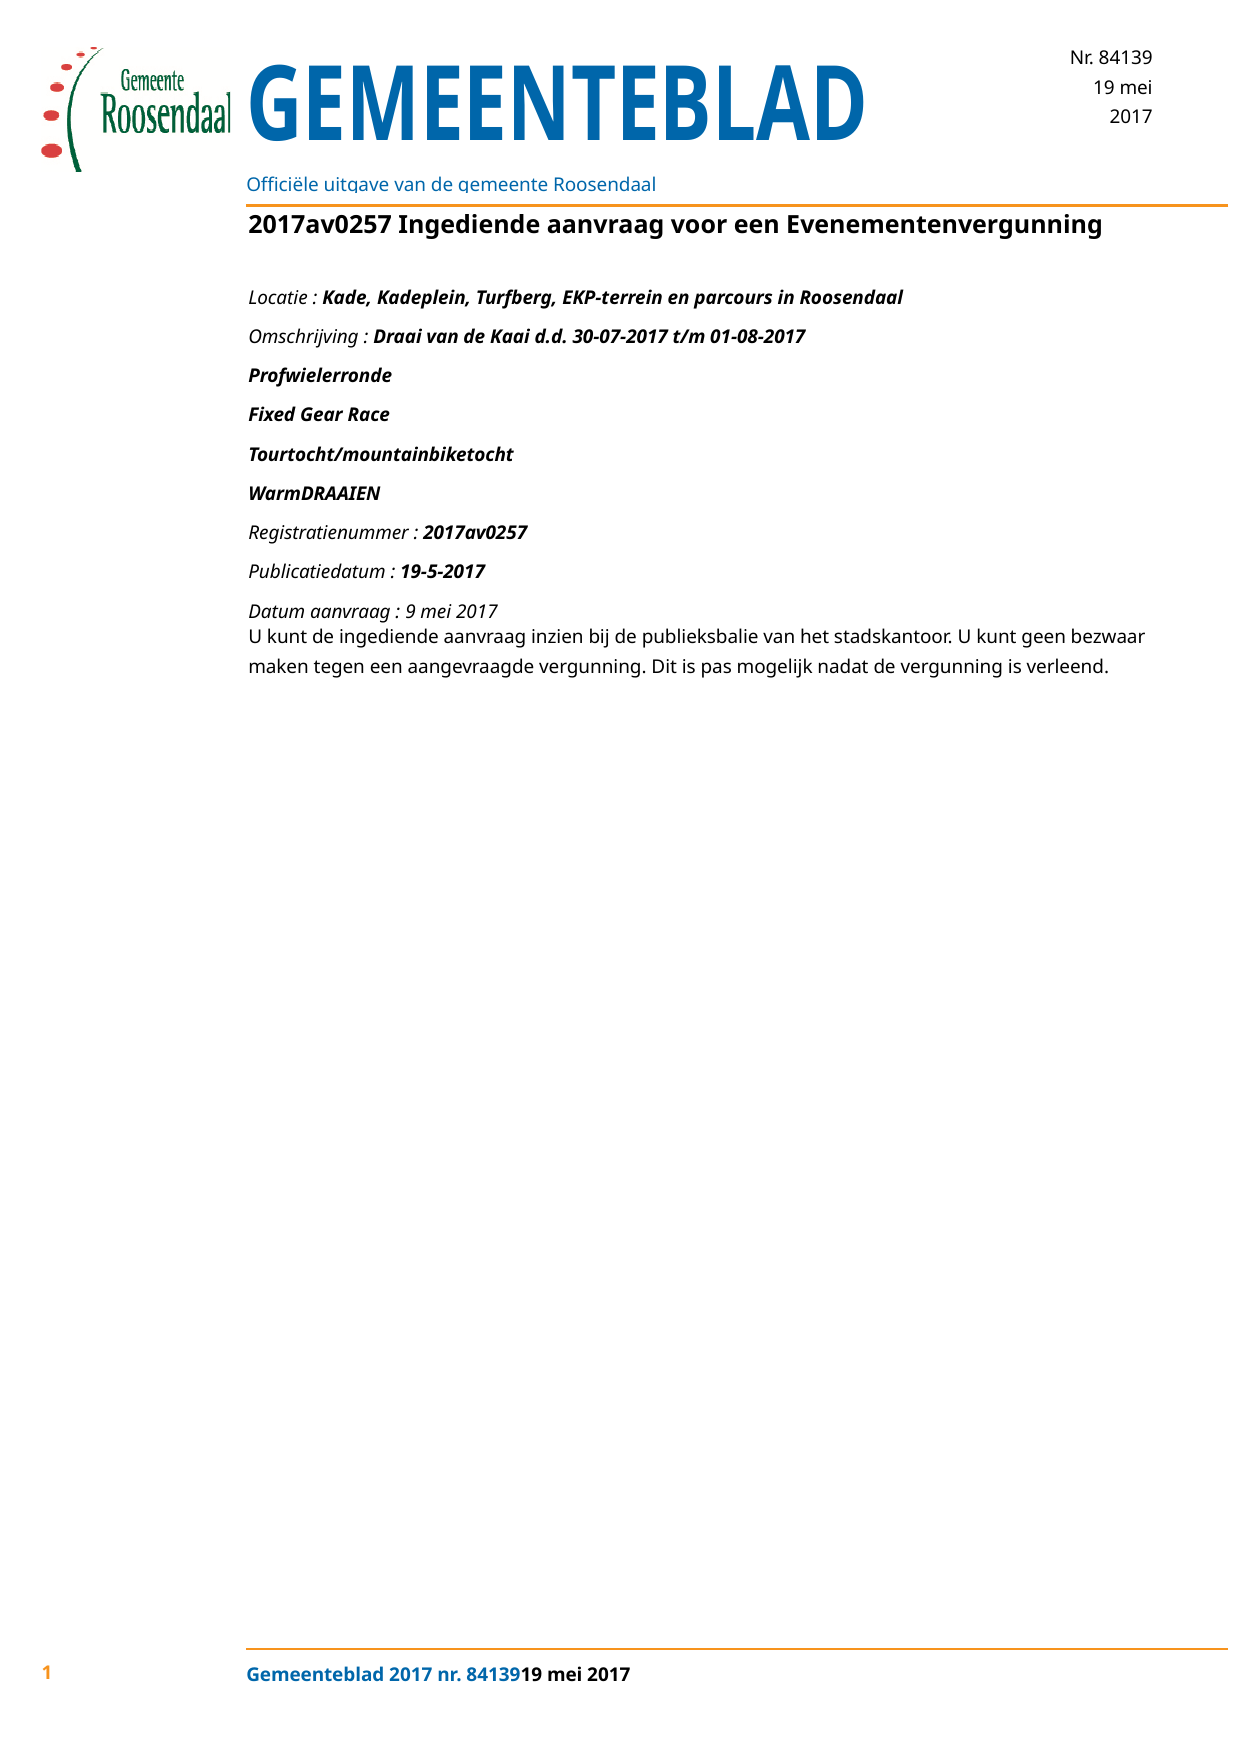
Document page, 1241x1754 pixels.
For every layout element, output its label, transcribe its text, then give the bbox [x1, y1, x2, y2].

text Registratienummer : 2017av0257 [248, 519, 1152, 545]
text Omschrijving : Draai van de Kaai d.d. 30-07-2017 t/m 01-08-2017 [248, 323, 1152, 349]
text Profwielerronde [248, 362, 1152, 388]
text WarmDRAAIEN [248, 480, 1152, 506]
text Publicatiedatum : 19-5-2017 [248, 559, 1152, 584]
text U kunt de ingediende aanvraag inzien bij de publieksbalie van het stadskantoor. U kunt geen bezwaar maken tegen een aangevraagde vergunning. Dit is pas mogelijk nadat de vergunning is verleend. [248, 624, 1152, 679]
text Fixed Gear Race [248, 402, 1152, 427]
text Datum aanvraag : 9 mei 2017 [248, 598, 1152, 624]
picture [41, 47, 231, 172]
text Tourtocht/mountainbiketocht [248, 441, 1152, 467]
text 2017av0257 Ingediende aanvraag voor een Evenementenvergunning [248, 207, 1152, 241]
text Locatie : Kade, Kadeplein, Turfberg, EKP-terrein en parcours in Roosendaal [248, 284, 1152, 309]
